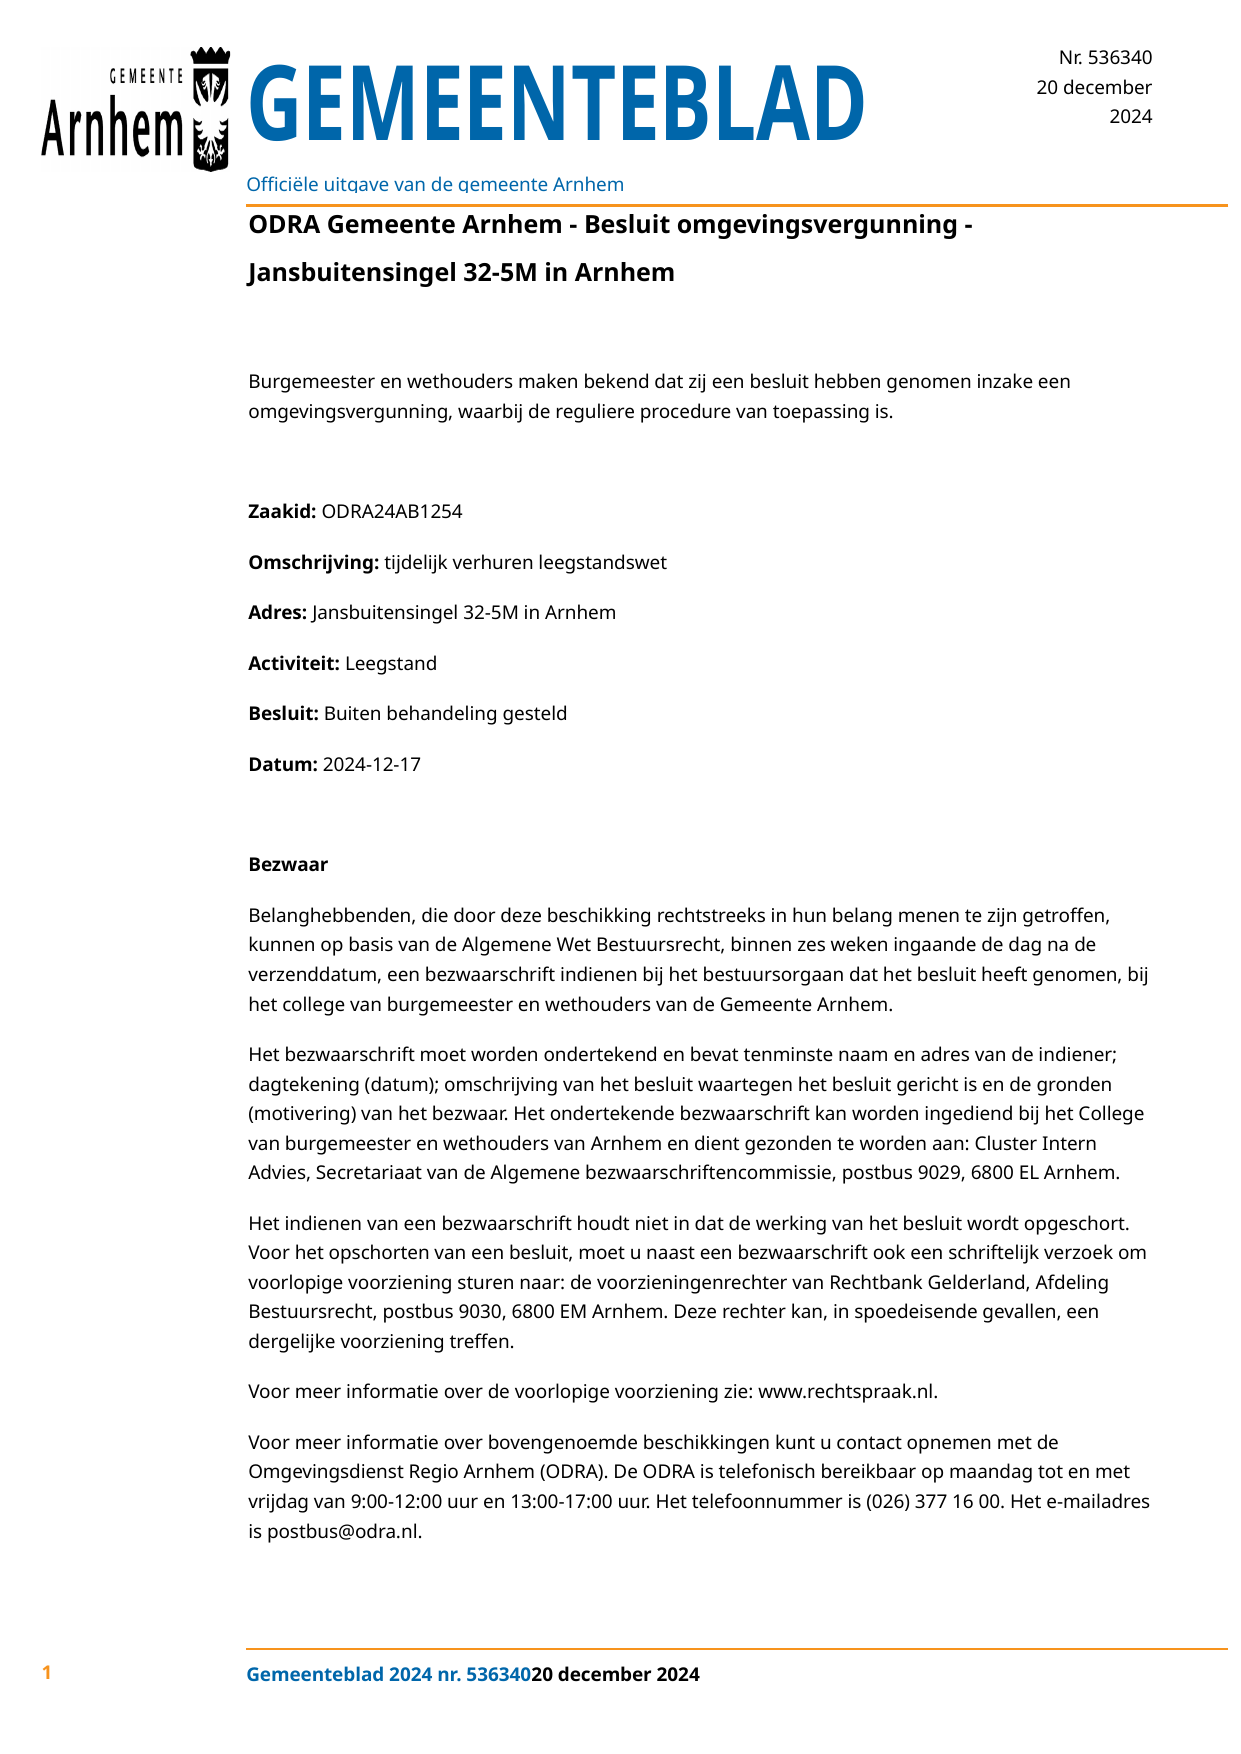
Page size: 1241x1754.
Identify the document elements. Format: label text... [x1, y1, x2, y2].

text Burgemeester en wethouders maken bekend dat zij een besluit hebben genomen inzake een omgevingsvergunning, waarbij de reguliere procedure van toepassing is. [248, 368, 1152, 424]
text Datum: 2024-12-17 [248, 751, 1152, 777]
text Het bezwaarschrift moet worden ondertekend en bevat tenminste naam en adres van de indiener; dagtekening (datum); omschrijving van het besluit waartegen het besluit gericht is en de gronden (motivering) van het bezwaar. Het ondertekende bezwaarschrift kan worden ingediend bij het College van burgemeester en wethouders van Arnhem en dient gezonden te worden aan: Cluster Intern Advies, Secretariaat van de Algemene bezwaarschriftencommissie, postbus 9029, 6800 EL Arnhem. [248, 1041, 1152, 1185]
text Bezwaar [248, 852, 1152, 877]
picture [41, 47, 231, 172]
text Het indienen van een bezwaarschrift houdt niet in dat de werking van het besluit wordt opgeschort. Voor het opschorten van een besluit, moet u naast een bezwaarschrift ook een schriftelijk verzoek om voorlopige voorziening sturen naar: de voorzieningenrechter van Rechtbank Gelderland, Afdeling Bestuursrecht, postbus 9030, 6800 EM Arnhem. Deze rechter kan, in spoedeisende gevallen, een dergelijke voorziening treffen. [248, 1210, 1152, 1354]
text Adres: Jansbuitensingel 32-5M in Arnhem [248, 599, 1152, 625]
text Voor meer informatie over bovengenoemde beschikkingen kunt u contact opnemen met de Omgevingsdienst Regio Arnhem (ODRA). De ODRA is telefonisch bereikbaar op maandag tot en met vrijdag van 9:00-12:00 uur en 13:00-17:00 uur. Het telefoonnummer is (026) 377 16 00. Het e-mailadres is postbus@odra.nl. [248, 1429, 1152, 1544]
text Omschrijving: tijdelijk verhuren leegstandswet [248, 549, 1152, 575]
text Belanghebbenden, die door deze beschikking rechtstreeks in hun belang menen te zijn getroffen, kunnen op basis van de Algemene Wet Bestuursrecht, binnen zes weken ingaande de dag na de verzenddatum, een bezwaarschrift indienen bij het bestuursorgaan dat het besluit heeft genomen, bij het college van burgemeester en wethouders van de Gemeente Arnhem. [248, 902, 1152, 1017]
text ODRA Gemeente Arnhem - Besluit omgevingsvergunning - Jansbuitensingel 32-5M in Arnhem [248, 207, 1152, 288]
text Voor meer informatie over de voorlopige voorziening zie: www.rechtspraak.nl. [248, 1379, 1152, 1404]
text Besluit: Buiten behandeling gesteld [248, 700, 1152, 726]
text Zaakid: ODRA24AB1254 [248, 499, 1152, 524]
text Activiteit: Leegstand [248, 650, 1152, 676]
